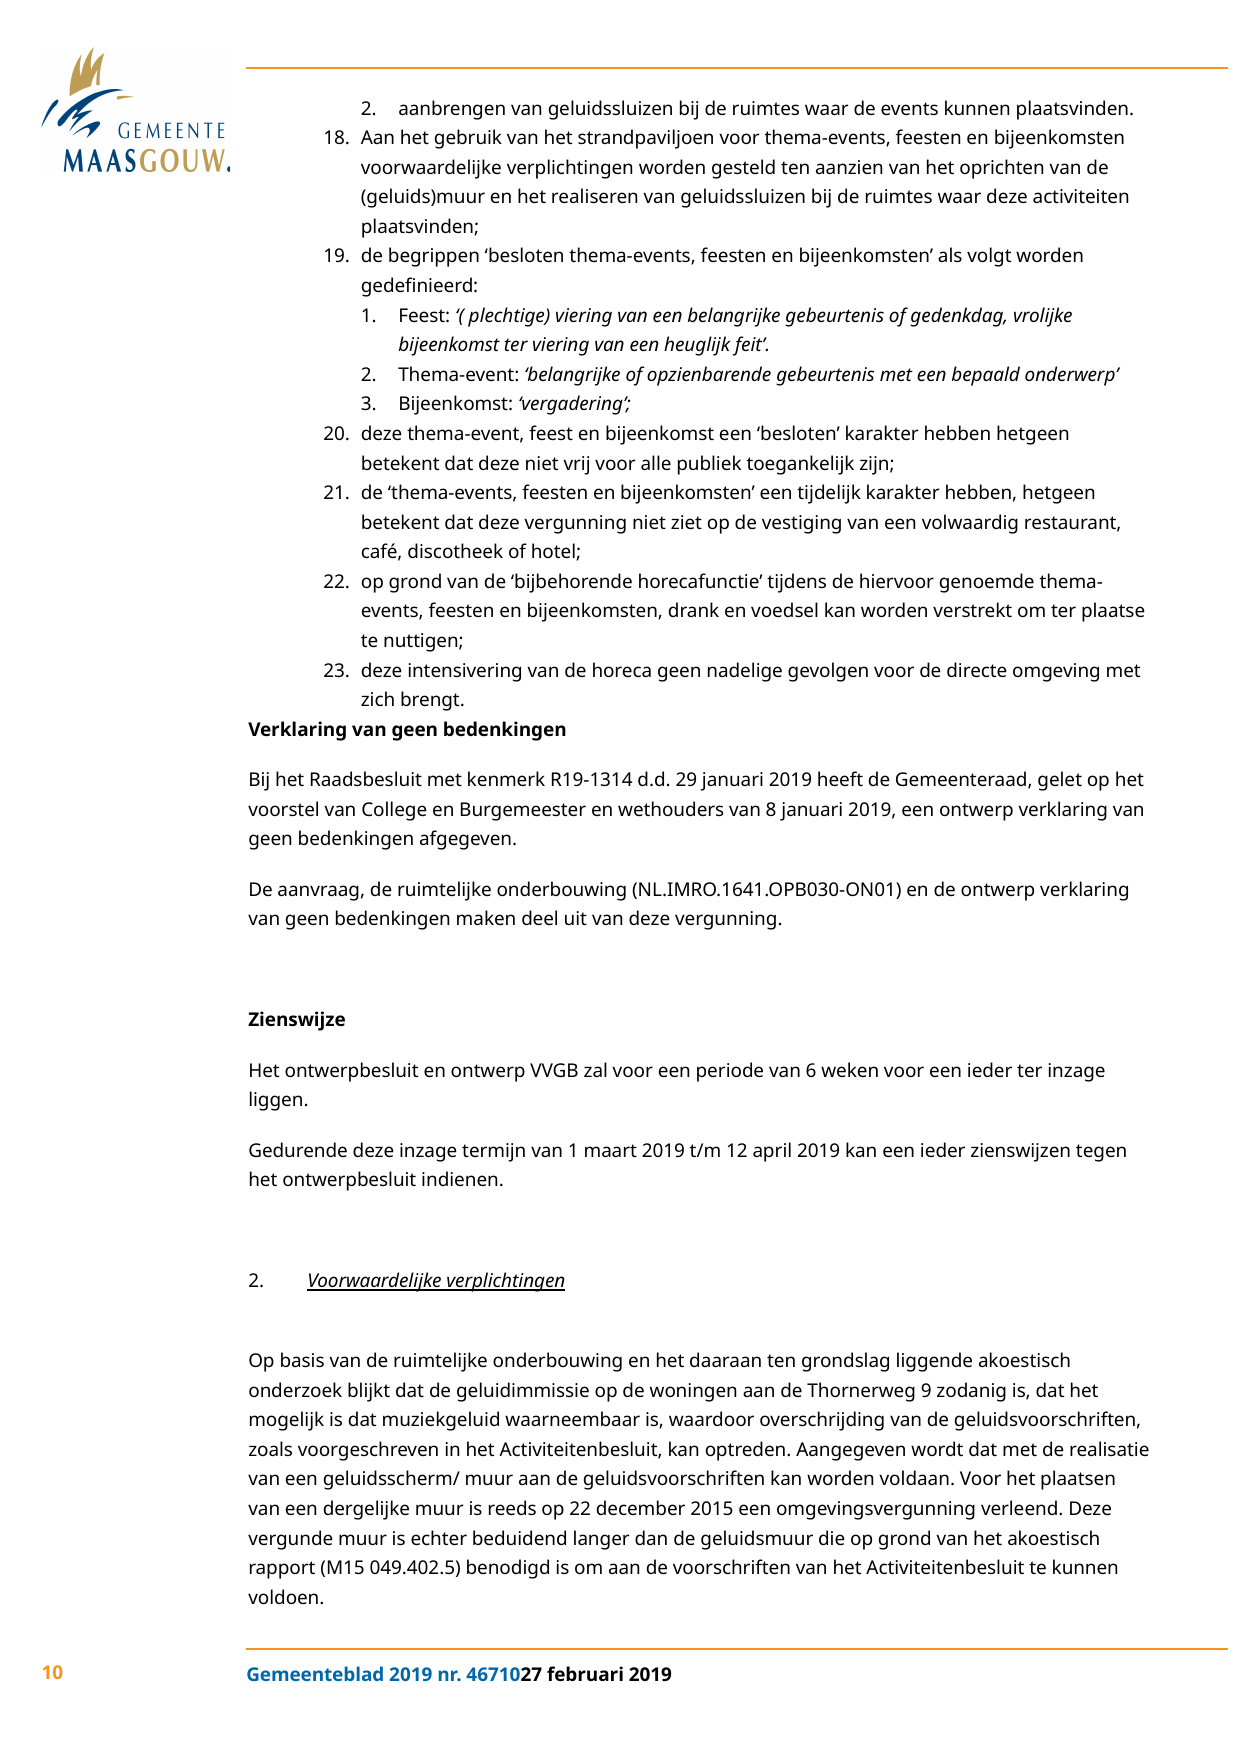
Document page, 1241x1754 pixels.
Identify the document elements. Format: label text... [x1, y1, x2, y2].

list Thema-event: ‘belangrijke of opzienbarende gebeurtenis met een bepaald onderwerp’ [361, 361, 1152, 387]
list op grond van de ‘bijbehorende horecafunctie’ tijdens de hiervoor genoemde thema-events, feesten en bijeenkomsten, drank en voedsel kan worden verstrekt om ter plaatse te nuttigen; [323, 568, 1152, 653]
text De aanvraag, de ruimtelijke onderbouwing (NL.IMRO.1641.OPB030-ON01) en de ontwerp verklaring van geen bedenkingen maken deel uit van deze vergunning. [248, 876, 1152, 931]
list Feest: ‘( plechtige) viering van een belangrijke gebeurtenis of gedenkdag, vrolijke bijeenkomst ter viering van een heuglijk feit’. [361, 302, 1152, 357]
list deze thema-event, feest en bijeenkomst een ‘besloten’ karakter hebben hetgeen betekent dat deze niet vrij voor alle publiek toegankelijk zijn; [323, 420, 1152, 476]
list de begrippen ‘besloten thema-events, feesten en bijeenkomsten’ als volgt worden gedefinieerd: [323, 243, 1152, 298]
text Zienswijze [248, 1006, 1152, 1032]
list aanbrengen van geluidssluizen bij de ruimtes waar de events kunnen plaatsvinden. [361, 95, 1152, 121]
list deze intensivering van de horeca geen nadelige gevolgen voor de directe omgeving met zich brengt. [323, 657, 1152, 712]
text Gedurende deze inzage termijn van 1 maart 2019 t/m 12 april 2019 kan een ieder zienswijzen tegen het ontwerpbesluit indienen. [248, 1137, 1152, 1192]
list Aan het gebruik van het strandpaviljoen voor thema-events, feesten en bijeenkomsten voorwaardelijke verplichtingen worden gesteld ten aanzien van het oprichten van de (geluids)muur en het realiseren van geluidssluizen bij de ruimtes waar deze activiteiten plaatsvinden; [323, 124, 1152, 239]
text Bij het Raadsbesluit met kenmerk R19-1314 d.d. 29 januari 2019 heeft de Gemeenteraad, gelet op het voorstel van College en Burgemeester en wethouders van 8 januari 2019, een ontwerp verklaring van geen bedenkingen afgegeven. [248, 766, 1152, 851]
text Het ontwerpbesluit en ontwerp VVGB zal voor een periode van 6 weken voor een ieder ter inzage liggen. [248, 1057, 1152, 1112]
list Voorwaardelijke verplichtingen [248, 1267, 1152, 1293]
text Op basis van de ruimtelijke onderbouwing en het daaraan ten grondslag liggende akoestisch onderzoek blijkt dat de geluidimmissie op de woningen aan de Thornerweg 9 zodanig is, dat het mogelijk is dat muziekgeluid waarneembaar is, waardoor overschrijding van de geluidsvoorschriften, zoals voorgeschreven in het Activiteitenbesluit, kan optreden. Aangegeven wordt dat met de realisatie van een geluidsscherm/ muur aan de geluidsvoorschriften kan worden voldaan. Voor het plaatsen van een dergelijke muur is reeds op 22 december 2015 een omgevingsvergunning verleend. Deze vergunde muur is echter beduidend langer dan de geluidsmuur die op grond van het akoestisch rapport (M15 049.402.5) benodigd is om aan de voorschriften van het Activiteitenbesluit te kunnen voldoen. [248, 1347, 1152, 1610]
list Bijeenkomst: ‘vergadering’; [361, 391, 1152, 416]
list de ‘thema-events, feesten en bijeenkomsten’ een tijdelijk karakter hebben, hetgeen betekent dat deze vergunning niet ziet op de vestiging van een volwaardig restaurant, café, discotheek of hotel; [323, 479, 1152, 564]
text Verklaring van geen bedenkingen [248, 716, 1152, 742]
picture [41, 47, 231, 172]
